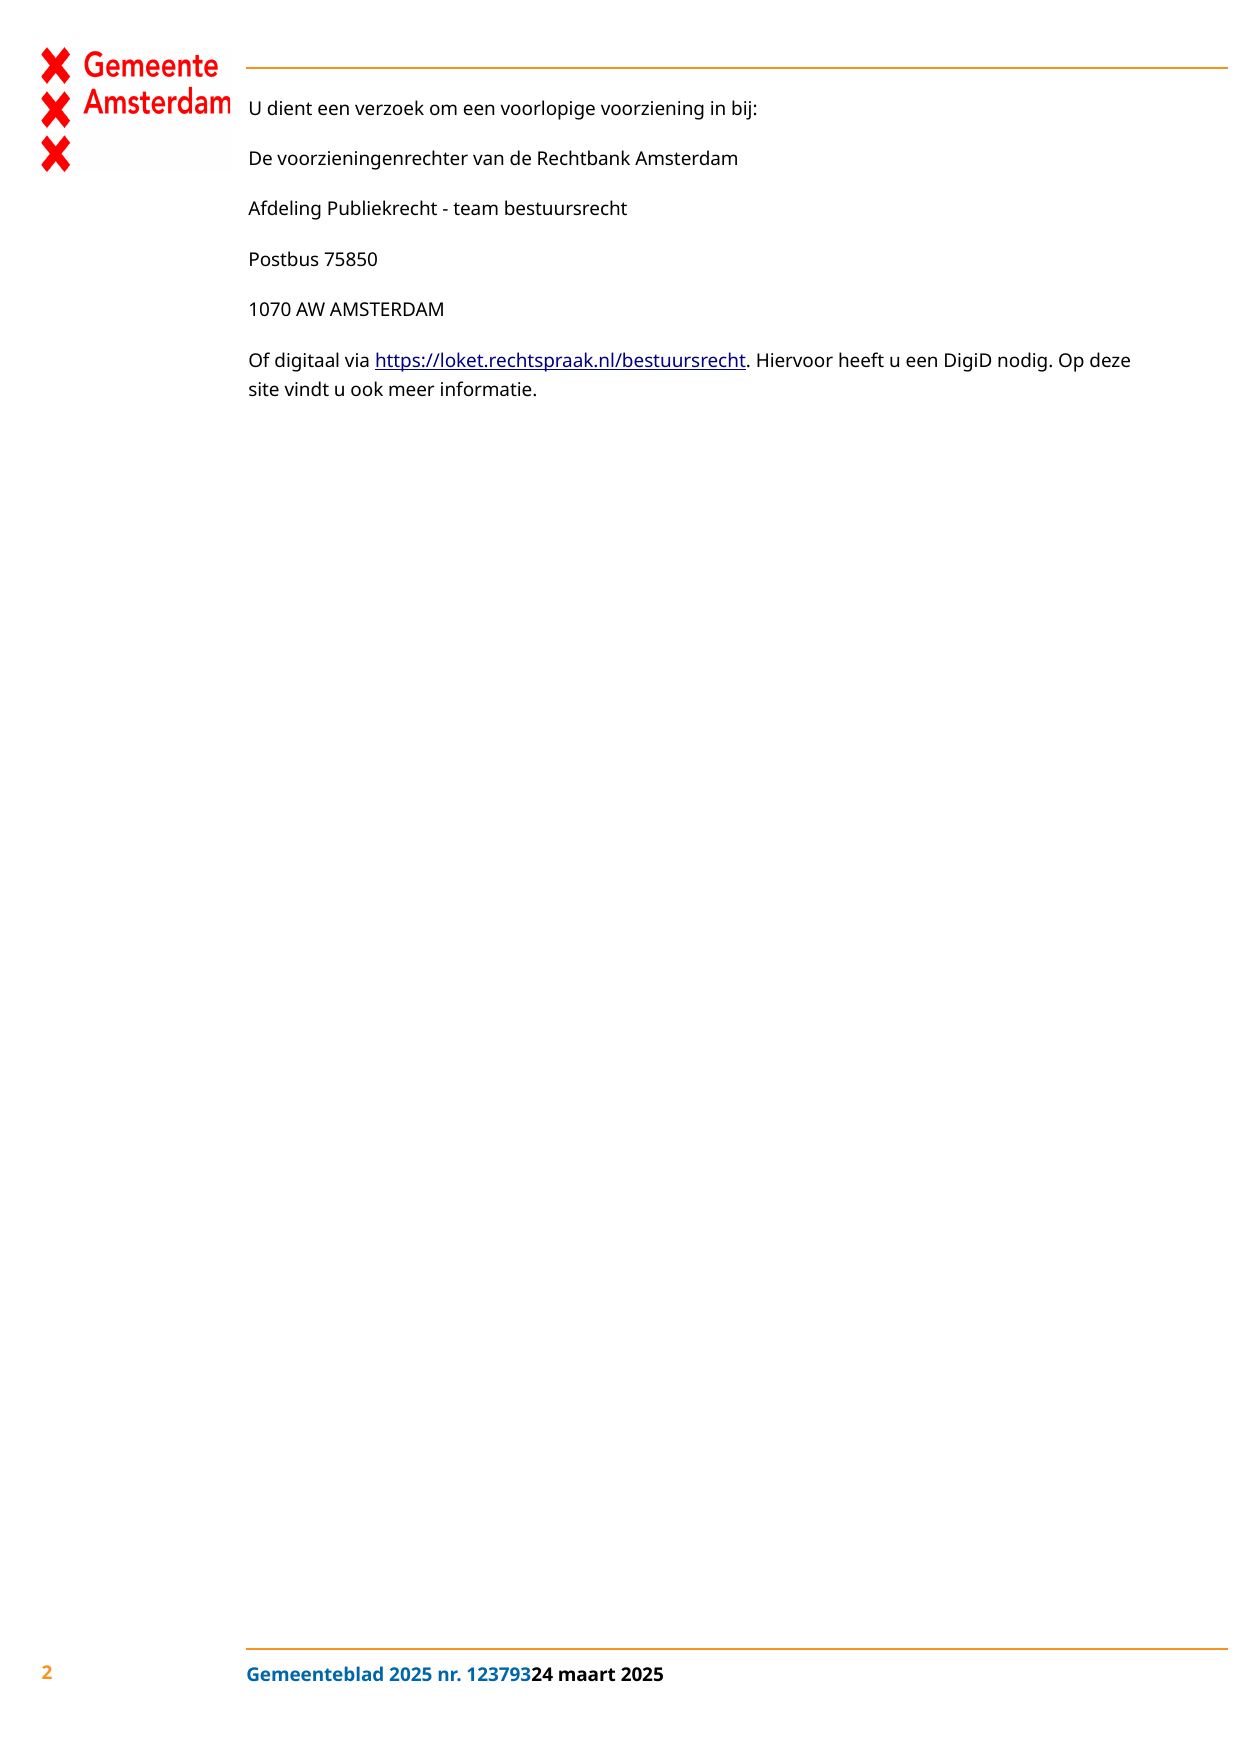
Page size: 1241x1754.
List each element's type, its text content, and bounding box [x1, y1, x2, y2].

picture [41, 47, 231, 172]
text Postbus 75850 [248, 246, 1152, 272]
text Of digitaal via https://loket.rechtspraak.nl/bestuursrecht. Hiervoor heeft u een DigiD nodig. Op deze site vindt u ook meer informatie. [248, 347, 1152, 402]
text De voorzieningenrechter van de Rechtbank Amsterdam [248, 145, 1152, 171]
text U dient een verzoek om een voorlopige voorziening in bij: [248, 95, 1152, 121]
text 1070 AW AMSTERDAM [248, 296, 1152, 322]
text Afdeling Publiekrecht - team bestuursrecht [248, 196, 1152, 221]
